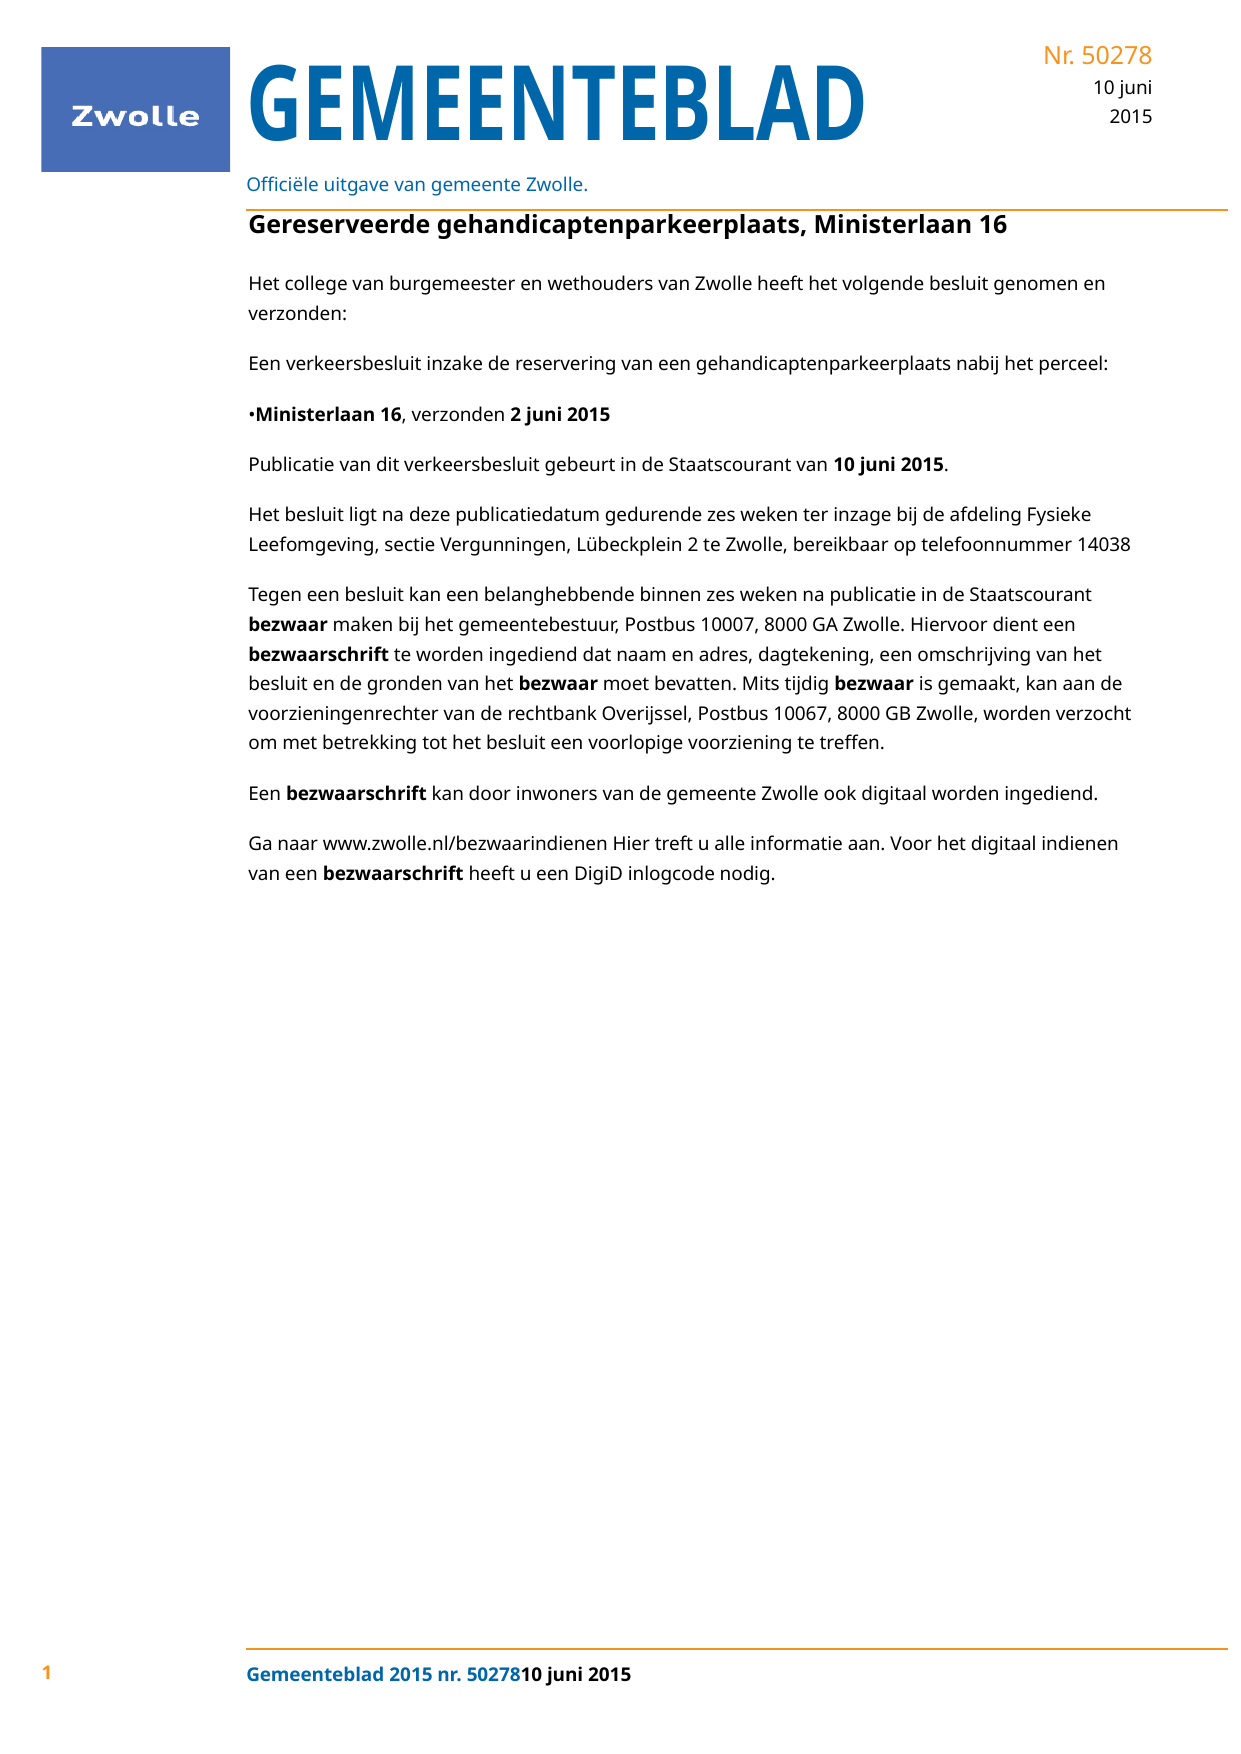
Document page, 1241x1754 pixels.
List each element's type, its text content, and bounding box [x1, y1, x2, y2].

text Het college van burgemeester en wethouders van Zwolle heeft het volgende besluit genomen en verzonden: [248, 270, 1152, 326]
text Ga naar www.zwolle.nl/bezwaarindienen Hier treft u alle informatie aan. Voor het digitaal indienen van een bezwaarschrift heeft u een DigiD inlogcode nodig. [248, 830, 1152, 886]
text •Ministerlaan 16, verzonden 2 juni 2015 [248, 401, 1152, 426]
text Het besluit ligt na deze publicatiedatum gedurende zes weken ter inzage bij de afdeling Fysieke Leefomgeving, sectie Vergunningen, Lübeckplein 2 te Zwolle, bereikbaar op telefoonnummer 14038 [248, 502, 1152, 557]
text Publicatie van dit verkeersbesluit gebeurt in de Staatscourant van 10 juni 2015. [248, 451, 1152, 477]
text Gereserveerde gehandicaptenparkeerplaats, Ministerlaan 16 [248, 211, 1152, 241]
text Een verkeersbesluit inzake de reservering van een gehandicaptenparkeerplaats nabij het perceel: [248, 350, 1152, 376]
text Een bezwaarschrift kan door inwoners van de gemeente Zwolle ook digitaal worden ingediend. [248, 780, 1152, 806]
text Tegen een besluit kan een belanghebbende binnen zes weken na publicatie in de Staatscourant bezwaar maken bij het gemeentebestuur, Postbus 10007, 8000 GA Zwolle. Hiervoor dient een bezwaarschrift te worden ingediend dat naam en adres, dagtekening, een omschrijving van het besluit en de gronden van het bezwaar moet bevatten. Mits tijdig bezwaar is gemaakt, kan aan de voorzieningenrechter van de rechtbank Overijssel, Postbus 10067, 8000 GB Zwolle, worden verzocht om met betrekking tot het besluit een voorlopige voorziening te treffen. [248, 582, 1152, 755]
picture [41, 47, 231, 172]
